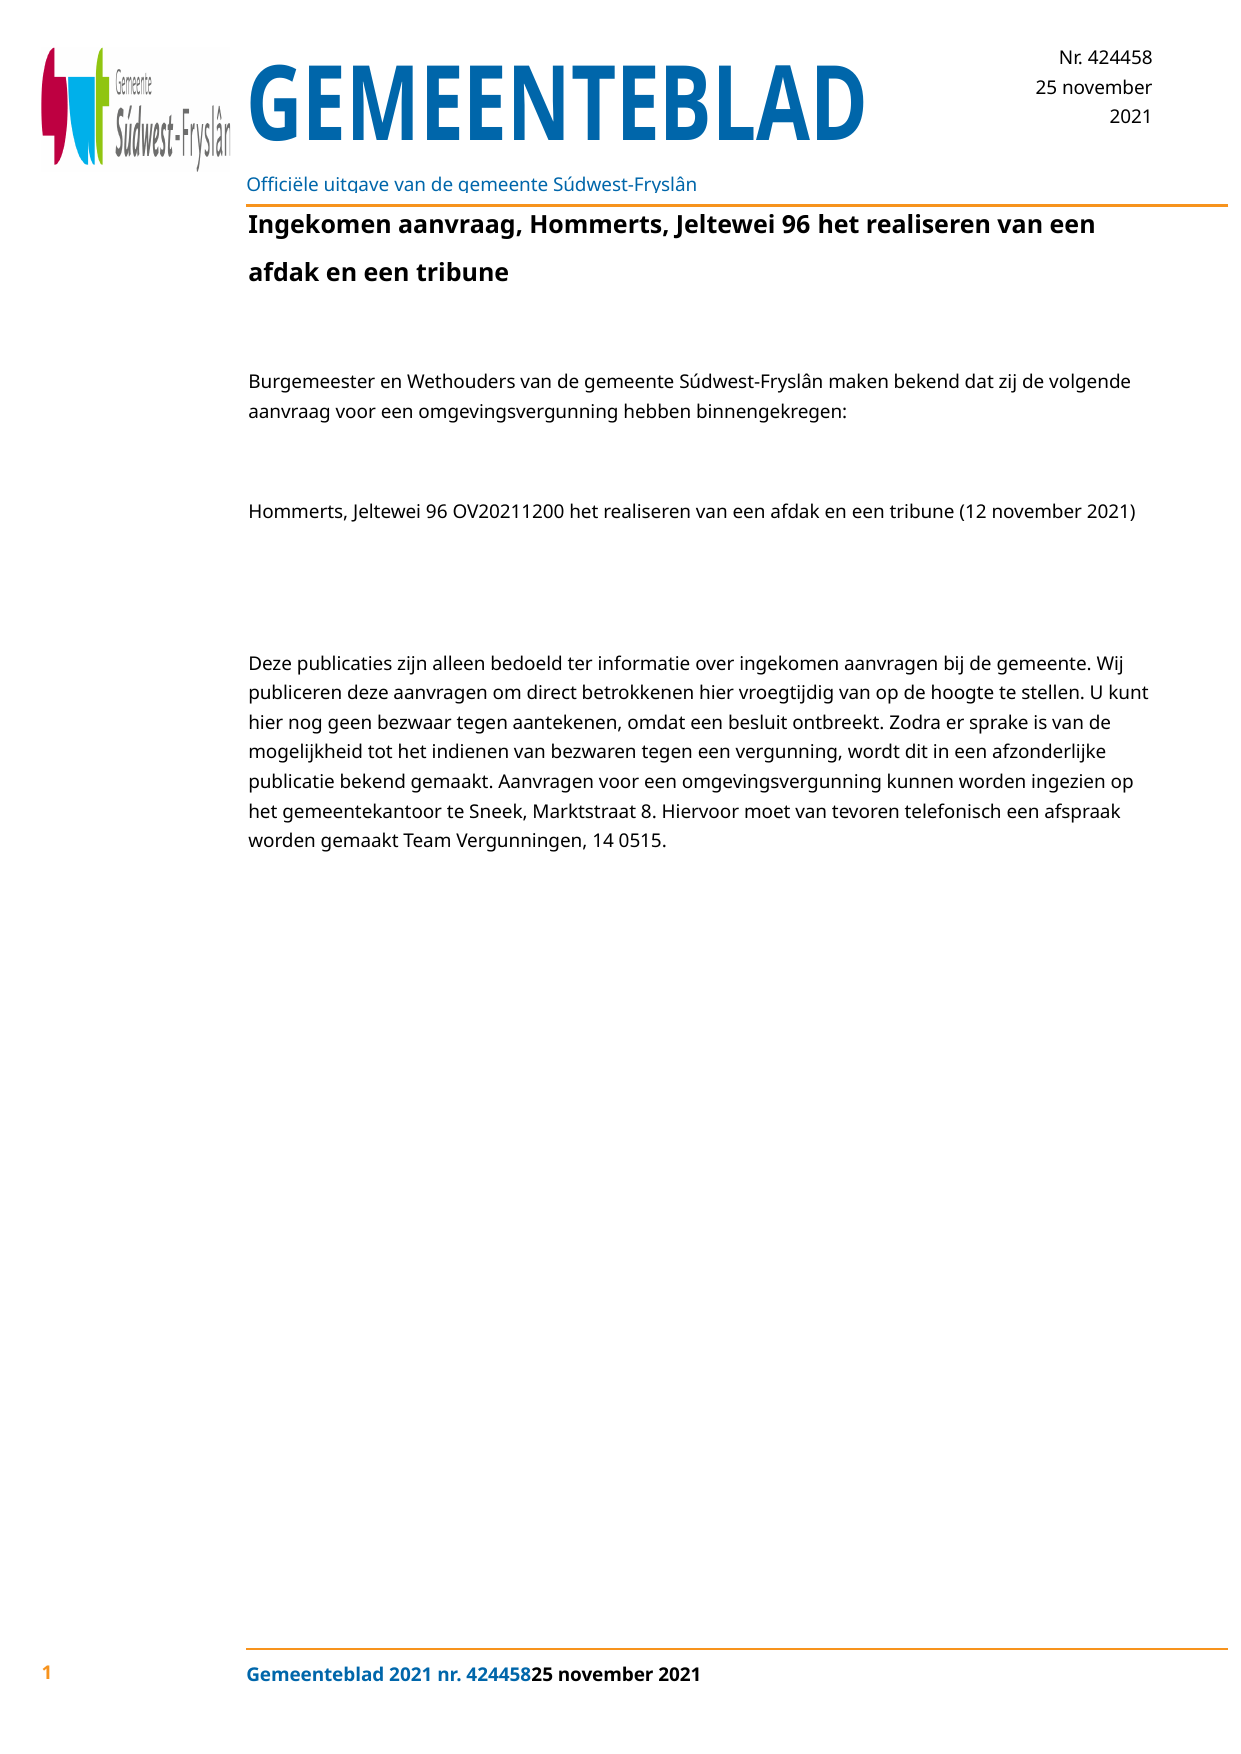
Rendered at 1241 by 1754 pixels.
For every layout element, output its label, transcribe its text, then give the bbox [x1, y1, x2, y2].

text Ingekomen aanvraag, Hommerts, Jeltewei 96 het realiseren van een afdak en een tribune [248, 207, 1152, 288]
text Hommerts, Jeltewei 96 OV20211200 het realiseren van een afdak en een tribune (12 november 2021) [248, 499, 1152, 524]
picture [41, 47, 231, 172]
text Deze publicaties zijn alleen bedoeld ter informatie over ingekomen aanvragen bij de gemeente. Wij publiceren deze aanvragen om direct betrokkenen hier vroegtijdig van op de hoogte te stellen. U kunt hier nog geen bezwaar tegen aantekenen, omdat een besluit ontbreekt. Zodra er sprake is van de mogelijkheid tot het indienen van bezwaren tegen een vergunning, wordt dit in een afzonderlijke publicatie bekend gemaakt. Aanvragen voor een omgevingsvergunning kunnen worden ingezien op het gemeentekantoor te Sneek, Marktstraat 8. Hiervoor moet van tevoren telefonisch een afspraak worden gemaakt Team Vergunningen, 14 0515. [248, 650, 1152, 853]
text Burgemeester en Wethouders van de gemeente Súdwest-Fryslân maken bekend dat zij de volgende aanvraag voor een omgevingsvergunning hebben binnengekregen: [248, 368, 1152, 424]
